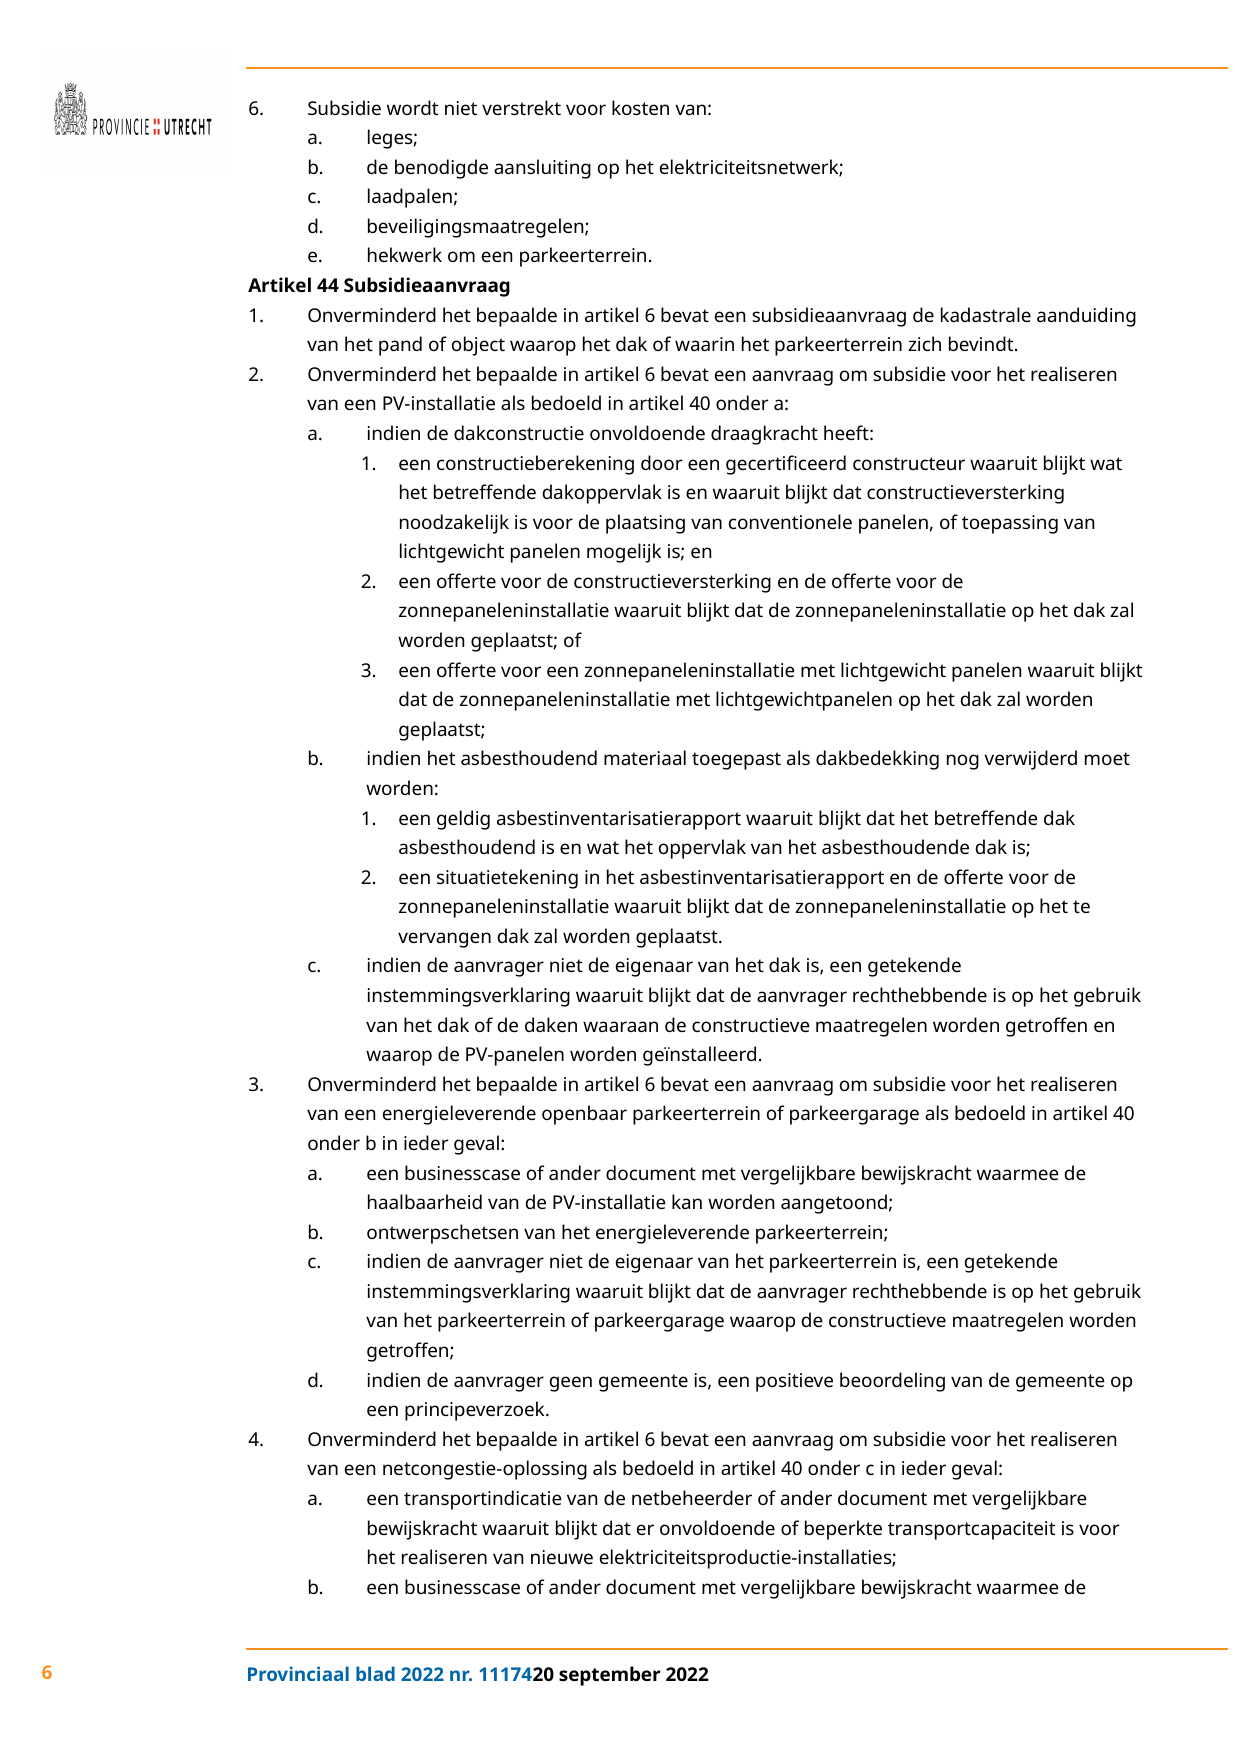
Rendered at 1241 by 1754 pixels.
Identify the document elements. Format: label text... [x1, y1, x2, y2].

list Subsidie wordt niet verstrekt voor kosten van: [248, 95, 1152, 121]
list Onverminderd het bepaalde in artikel 6 bevat een subsidieaanvraag de kadastrale aanduiding van het pand of object waarop het dak of waarin het parkeerterrein zich bevindt. [248, 302, 1152, 357]
text Artikel 44 Subsidieaanvraag [248, 272, 1152, 298]
list leges; [307, 124, 1152, 150]
list een geldig asbestinventarisatierapport waaruit blijkt dat het betreffende dak asbesthoudend is en wat het oppervlak van het asbesthoudende dak is; [361, 805, 1152, 860]
list indien het asbesthoudend materiaal toegepast als dakbedekking nog verwijderd moet worden: [307, 746, 1152, 801]
list Onverminderd het bepaalde in artikel 6 bevat een aanvraag om subsidie voor het realiseren van een PV-installatie als bedoeld in artikel 40 onder a: [248, 361, 1152, 416]
list laadpalen; [307, 183, 1152, 209]
list een offerte voor de constructieversterking en de offerte voor de zonnepaneleninstallatie waaruit blijkt dat de zonnepaneleninstallatie op het dak zal worden geplaatst; of [361, 568, 1152, 653]
list een transportindicatie van de netbeheerder of ander document met vergelijkbare bewijskracht waaruit blijkt dat er onvoldoende of beperkte transportcapaciteit is voor het realiseren van nieuwe elektriciteitsproductie-installaties; [307, 1485, 1152, 1570]
list ontwerpschetsen van het energieleverende parkeerterrein; [307, 1219, 1152, 1245]
picture [41, 47, 231, 172]
list indien de aanvrager geen gemeente is, een positieve beoordeling van de gemeente op een principeverzoek. [307, 1367, 1152, 1422]
list een situatietekening in het asbestinventarisatierapport en de offerte voor de zonnepaneleninstallatie waaruit blijkt dat de zonnepaneleninstallatie op het te vervangen dak zal worden geplaatst. [361, 864, 1152, 949]
list de benodigde aansluiting op het elektriciteitsnetwerk; [307, 154, 1152, 180]
list hekwerk om een parkeerterrein. [307, 243, 1152, 268]
list Onverminderd het bepaalde in artikel 6 bevat een aanvraag om subsidie voor het realiseren van een energieleverende openbaar parkeerterrein of parkeergarage als bedoeld in artikel 40 onder b in ieder geval: [248, 1071, 1152, 1156]
list een constructieberekening door een gecertificeerd constructeur waaruit blijkt wat het betreffende dakoppervlak is en waaruit blijkt dat constructieversterking noodzakelijk is voor de plaatsing van conventionele panelen, of toepassing van lichtgewicht panelen mogelijk is; en [361, 450, 1152, 564]
list Onverminderd het bepaalde in artikel 6 bevat een aanvraag om subsidie voor het realiseren van een netcongestie-oplossing als bedoeld in artikel 40 onder c in ieder geval: [248, 1426, 1152, 1481]
list beveiligingsmaatregelen; [307, 213, 1152, 239]
list een offerte voor een zonnepaneleninstallatie met lichtgewicht panelen waaruit blijkt dat de zonnepaneleninstallatie met lichtgewichtpanelen op het dak zal worden geplaatst; [361, 657, 1152, 742]
list indien de dakconstructie onvoldoende draagkracht heeft: [307, 420, 1152, 446]
list indien de aanvrager niet de eigenaar van het dak is, een getekende instemmingsverklaring waaruit blijkt dat de aanvrager rechthebbende is op het gebruik van het dak of de daken waaraan de constructieve maatregelen worden getroffen en waarop de PV-panelen worden geïnstalleerd. [307, 953, 1152, 1067]
list een businesscase of ander document met vergelijkbare bewijskracht waarmee de haalbaarheid van de PV-installatie kan worden aangetoond; [307, 1160, 1152, 1215]
list een businesscase of ander document met vergelijkbare bewijskracht waarmee de [307, 1574, 1152, 1600]
list indien de aanvrager niet de eigenaar van het parkeerterrein is, een getekende instemmingsverklaring waaruit blijkt dat de aanvrager rechthebbende is op het gebruik van het parkeerterrein of parkeergarage waarop de constructieve maatregelen worden getroffen; [307, 1248, 1152, 1363]
